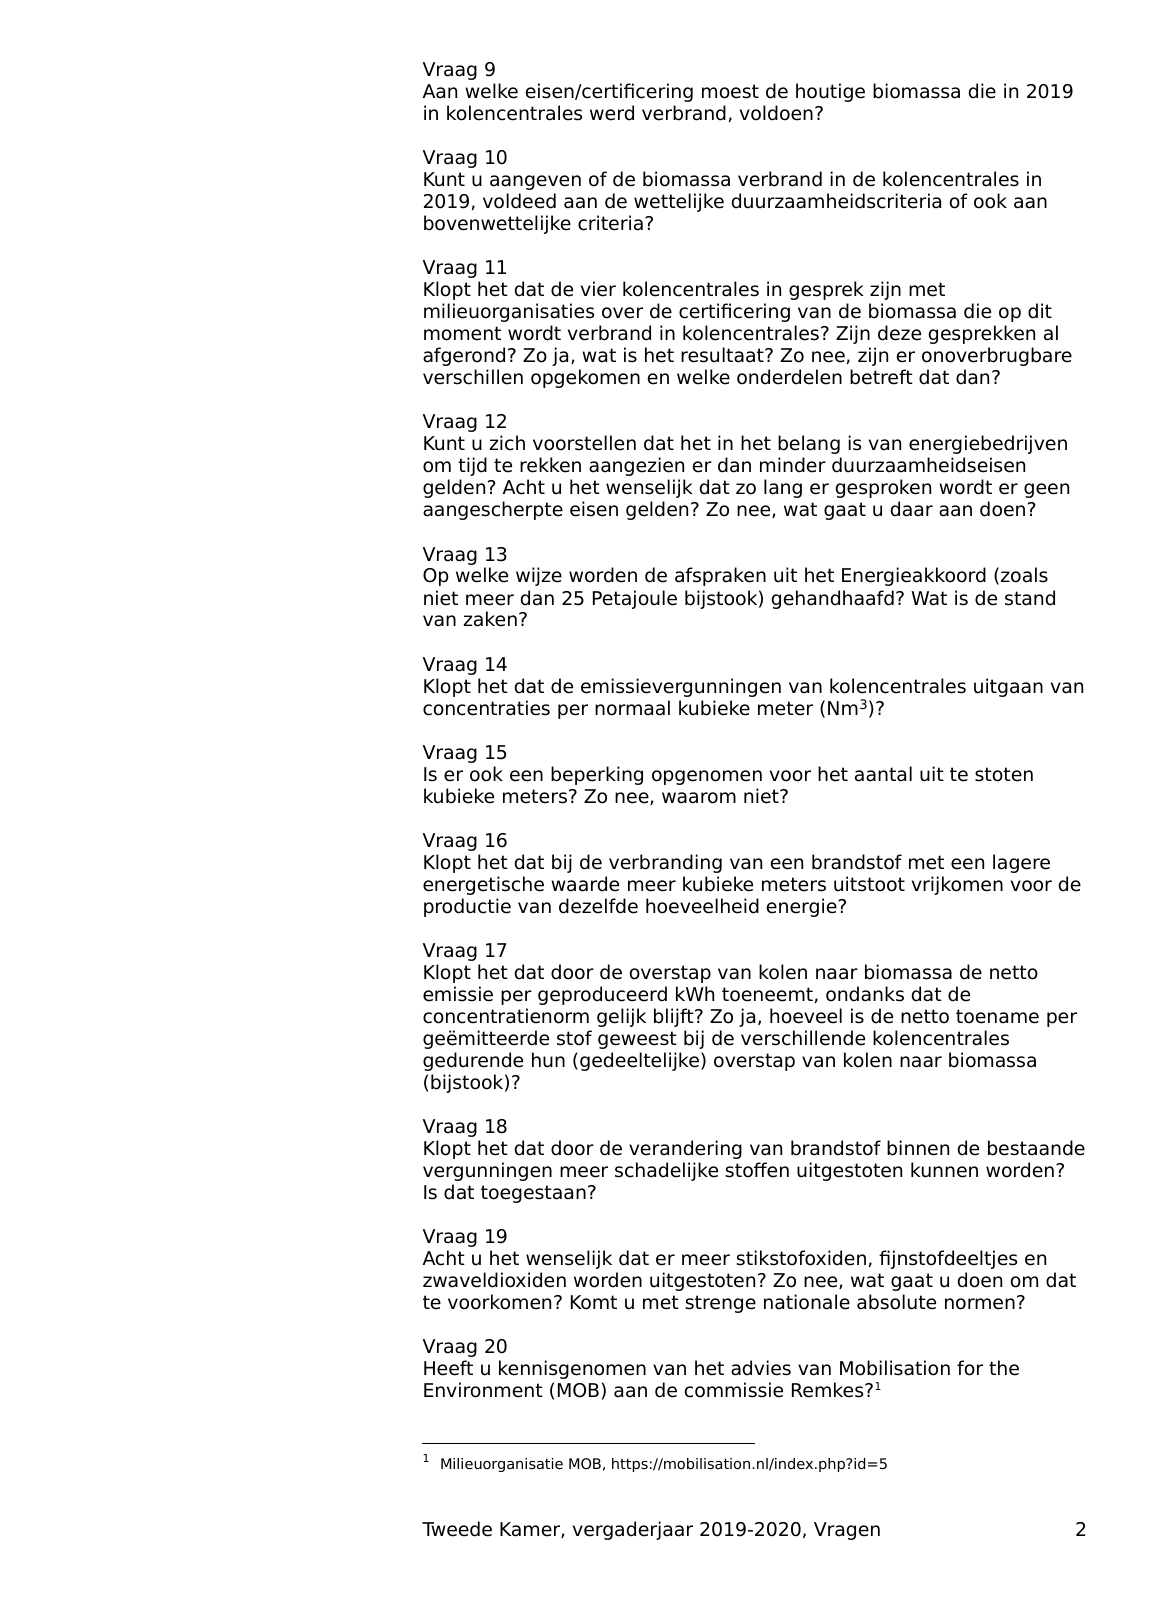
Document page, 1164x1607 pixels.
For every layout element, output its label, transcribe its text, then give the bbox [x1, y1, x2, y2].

text Vraag 18 [422, 1116, 1087, 1138]
text Kunt u aangeven of de biomassa verbrand in de kolencentrales in 2019, voldeed aan de wettelijke duurzaamheidscriteria of ook aan bovenwettelijke criteria? [422, 169, 1087, 235]
text Vraag 20 [422, 1336, 1087, 1358]
text Vraag 15 [422, 742, 1087, 764]
text Vraag 13 [422, 543, 1087, 565]
text Heeft u kennisgenomen van het advies van Mobilisation for the Environment (MOB) aan de commissie Remkes? [422, 1358, 1087, 1402]
text Kunt u zich voorstellen dat het in het belang is van energiebedrijven om tijd te rekken aangezien er dan minder duurzaamheidseisen gelden? Acht u het wenselijk dat zo lang er gesproken wordt er geen aangescherpte eisen gelden? Zo nee, wat gaat u daar aan doen? [422, 433, 1087, 521]
text Acht u het wenselijk dat er meer stikstofoxiden, fijnstofdeeltjes en zwaveldioxiden worden uitgestoten? Zo nee, wat gaat u doen om dat te voorkomen? Komt u met strenge nationale absolute normen? [422, 1248, 1087, 1314]
text Op welke wijze worden de afspraken uit het Energieakkoord (zoals niet meer dan 25 Petajoule bijstook) gehandhaafd? Wat is de stand van zaken? [422, 565, 1087, 631]
text Aan welke eisen/certificering moest de houtige biomassa die in 2019 in kolencentrales werd verbrand, voldoen? [422, 81, 1087, 125]
text Vraag 12 [422, 411, 1087, 433]
text Klopt het dat de emissievergunningen van kolencentrales uitgaan van concentraties per normaal kubieke meter (Nm3)? [422, 676, 1087, 719]
text Vraag 10 [422, 147, 1087, 169]
text Vraag 14 [422, 653, 1087, 676]
text Vraag 17 [422, 940, 1087, 962]
text Klopt het dat door de overstap van kolen naar biomassa de netto emissie per geproduceerd kWh toeneemt, ondanks dat de concentratienorm gelijk blijft? Zo ja, hoeveel is de netto toename per geëmitteerde stof geweest bij de verschillende kolencentrales gedurende hun (gedeeltelijke) overstap van kolen naar biomassa (bijstook)? [422, 962, 1087, 1094]
text Klopt het dat door de verandering van brandstof binnen de bestaande vergunningen meer schadelijke stoffen uitgestoten kunnen worden? Is dat toegestaan? [422, 1138, 1087, 1204]
text Vraag 16 [422, 830, 1087, 852]
text Is er ook een beperking opgenomen voor het aantal uit te stoten kubieke meters? Zo nee, waarom niet? [422, 764, 1087, 808]
text Milieuorganisatie MOB, https://mobilisation.nl/index.php?id=5 [422, 1452, 1087, 1474]
text Klopt het dat de vier kolencentrales in gesprek zijn met milieuorganisaties over de certificering van de biomassa die op dit moment wordt verbrand in kolencentrales? Zijn deze gesprekken al afgerond? Zo ja, wat is het resultaat? Zo nee, zijn er onoverbrugbare verschillen opgekomen en welke onderdelen betreft dat dan? [422, 279, 1087, 389]
text Vraag 19 [422, 1226, 1087, 1248]
text Klopt het dat bij de verbranding van een brandstof met een lagere energetische waarde meer kubieke meters uitstoot vrijkomen voor de productie van dezelfde hoeveelheid energie? [422, 852, 1087, 918]
text Vraag 9 [422, 59, 1087, 81]
text Vraag 11 [422, 257, 1087, 279]
